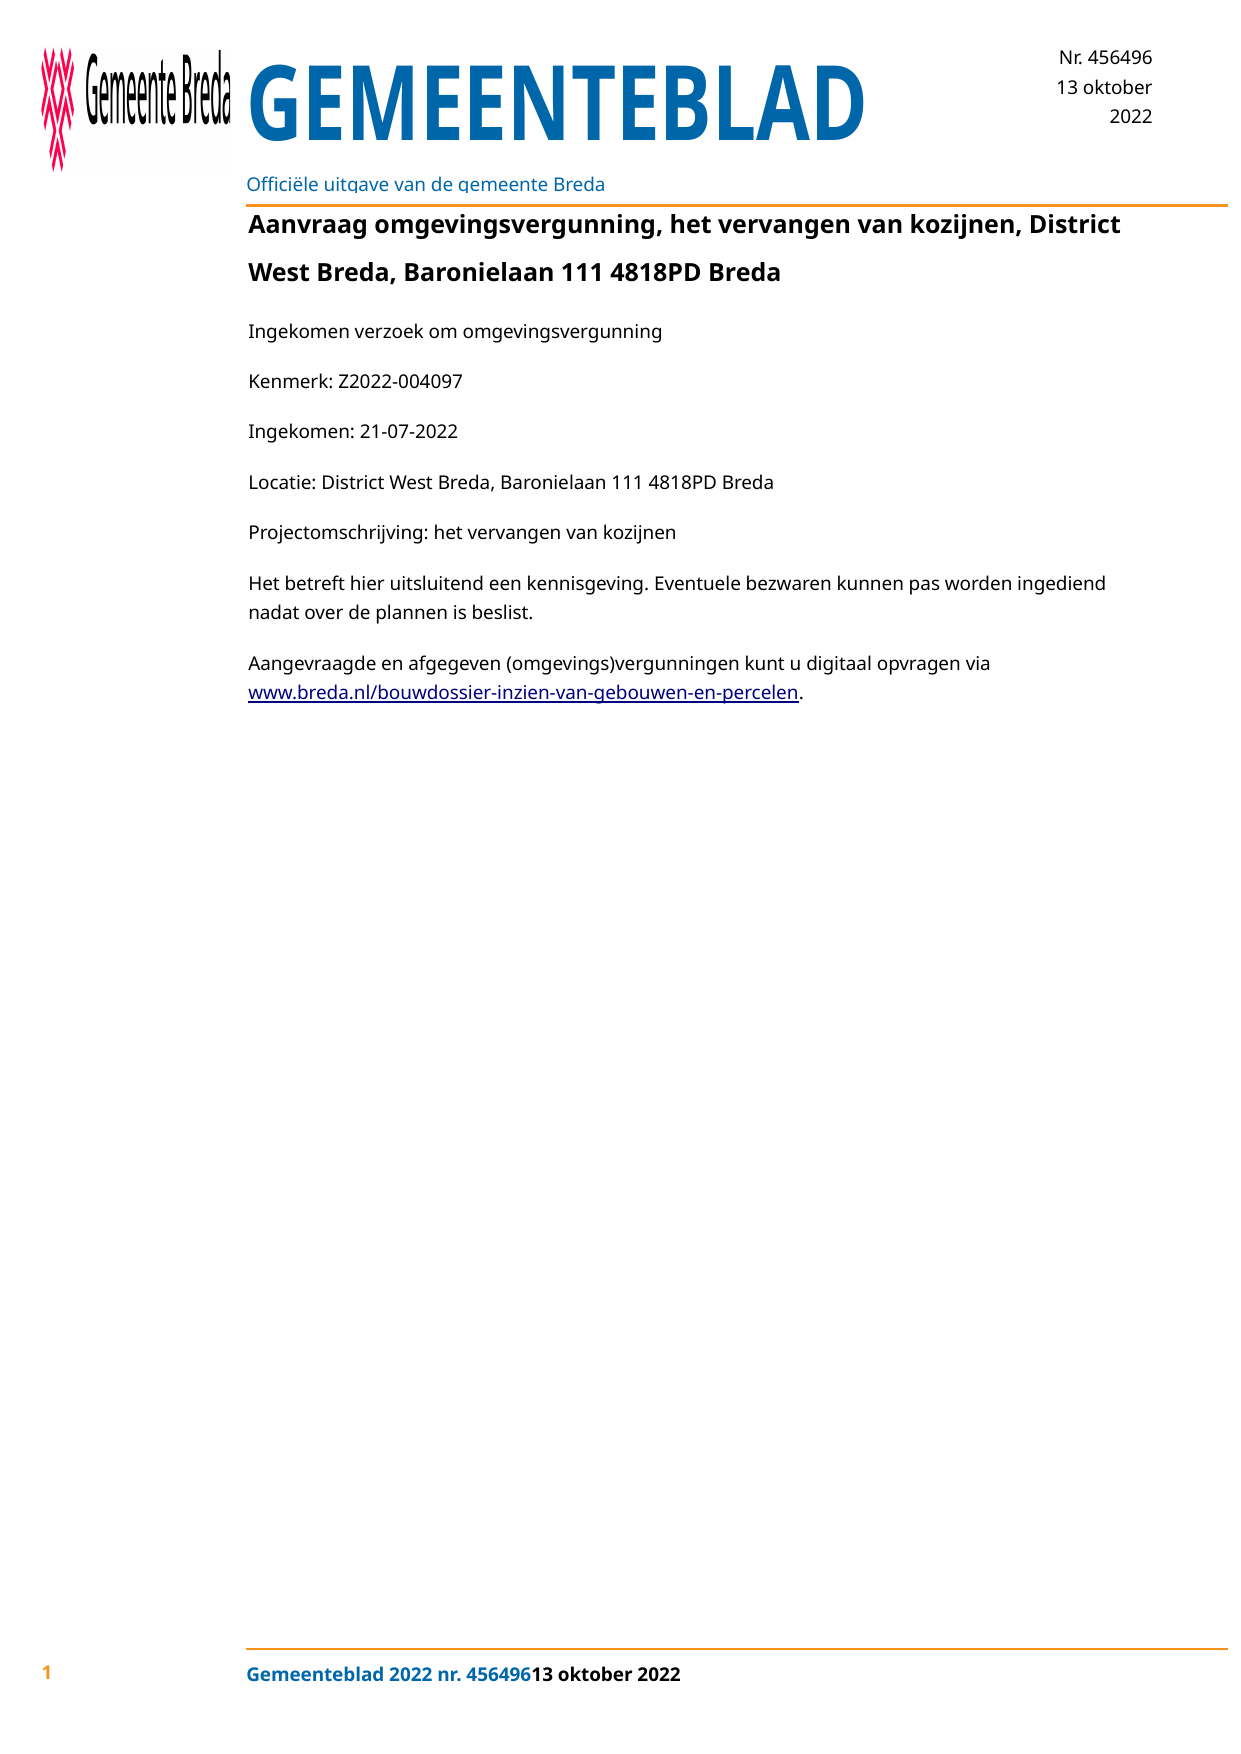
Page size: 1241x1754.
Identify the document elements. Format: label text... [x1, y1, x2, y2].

text Projectomschrijving: het vervangen van kozijnen [248, 519, 1152, 545]
text Ingekomen: 21-07-2022 [248, 419, 1152, 444]
text Locatie: District West Breda, Baronielaan 111 4818PD Breda [248, 469, 1152, 495]
text Ingekomen verzoek om omgevingsvergunning [248, 318, 1152, 344]
text Het betreft hier uitsluitend een kennisgeving. Eventuele bezwaren kunnen pas worden ingediend nadat over de plannen is beslist. [248, 570, 1152, 625]
text Aangevraagde en afgegeven (omgevings)vergunningen kunt u digitaal opvragen via www.breda.nl/bouwdossier-inzien-van-gebouwen-en-percelen. [248, 650, 1152, 705]
text Kenmerk: Z2022-004097 [248, 368, 1152, 394]
text Aanvraag omgevingsvergunning, het vervangen van kozijnen, District West Breda, Baronielaan 111 4818PD Breda [248, 207, 1152, 288]
picture [41, 47, 231, 172]
